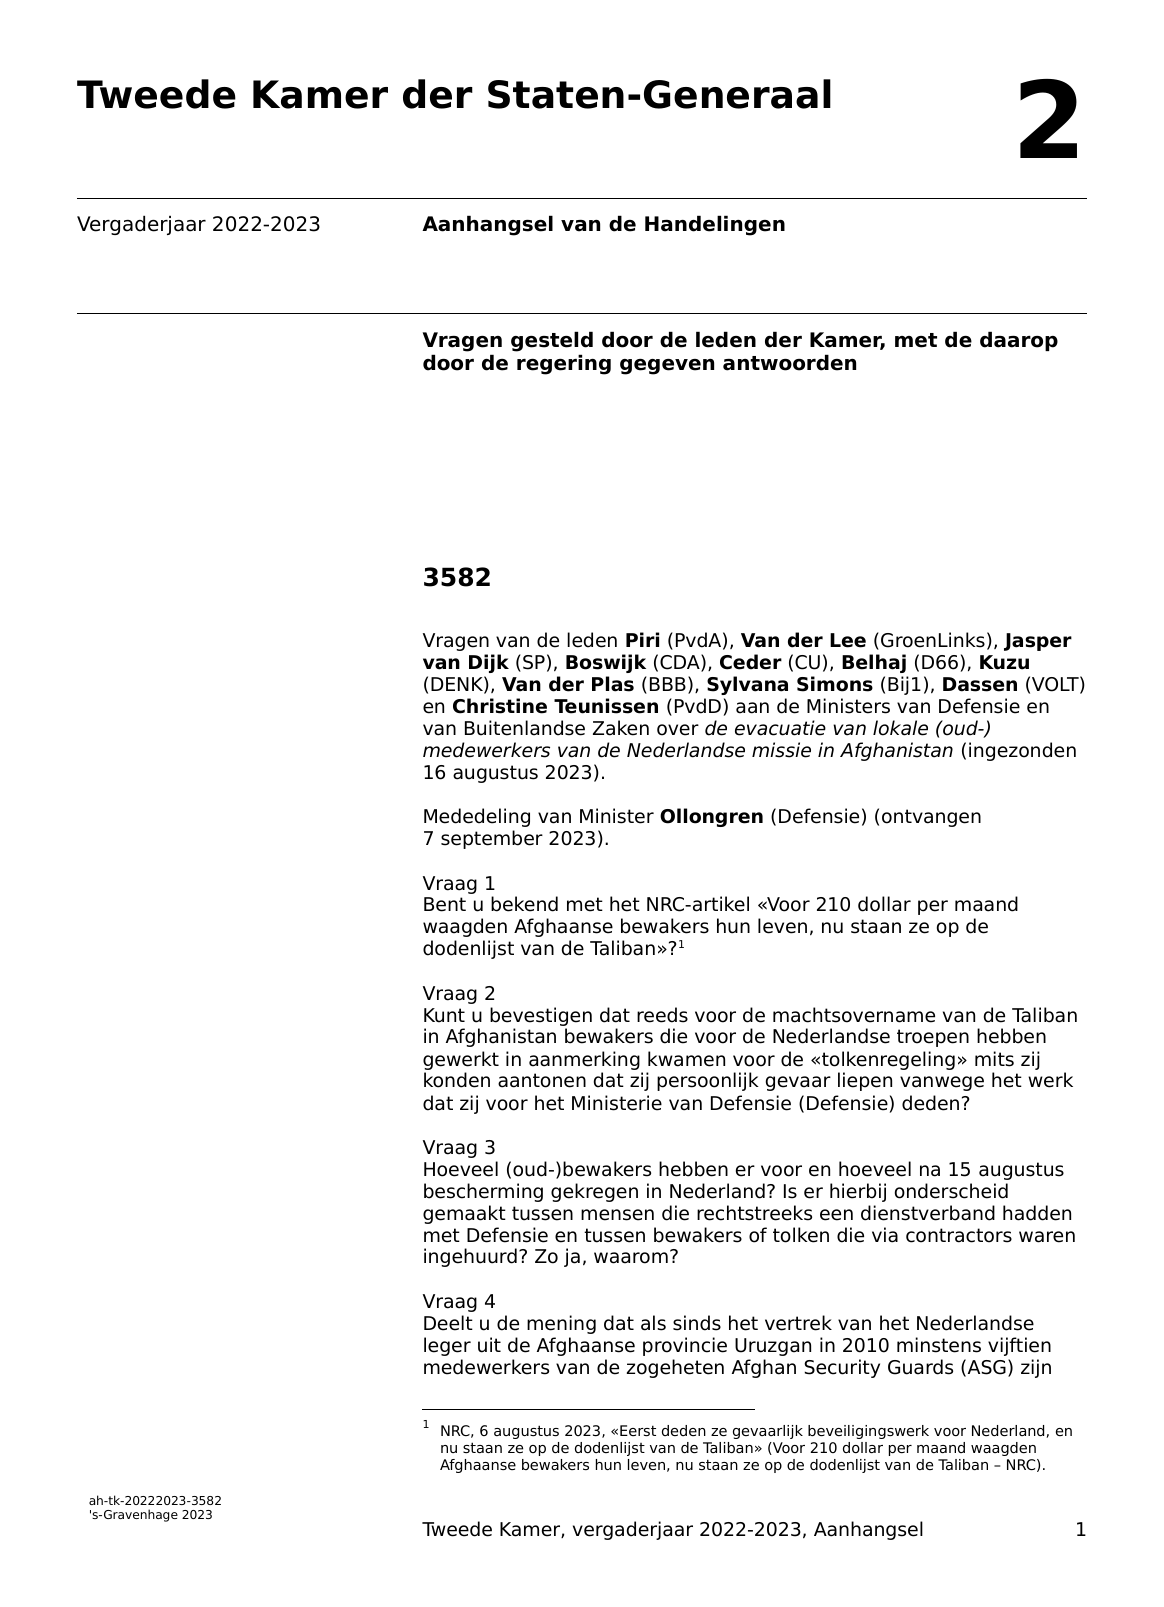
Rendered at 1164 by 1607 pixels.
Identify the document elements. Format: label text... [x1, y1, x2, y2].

text 3582 [422, 563, 1087, 592]
text ah-tk-20222023-3582 [88, 1494, 323, 1508]
text NRC, 6 augustus 2023, «Eerst deden ze gevaarlijk beveiligingswerk voor Nederland, en nu staan ze op de dodenlijst van de Taliban» (Voor 210 dollar per maand waagden Afghaanse bewakers hun leven, nu staan ze op de dodenlijst van de Taliban – NRC). [422, 1418, 1087, 1474]
text Hoeveel (oud-)bewakers hebben er voor en hoeveel na 15 augustus bescherming gekregen in Nederland? Is er hierbij onderscheid gemaakt tussen mensen die rechtstreeks een dienstverband hadden met Defensie en tussen bewakers of tolken die via contractors waren ingehuurd? Zo ja, waarom? [422, 1158, 1087, 1268]
text 's-Gravenhage 2023 [88, 1508, 323, 1522]
table_header 2 [886, 59, 1087, 198]
text Vragen van de leden Piri (PvdA), Van der Lee (GroenLinks), Jasper van Dijk (SP), Boswijk (CDA), Ceder (CU), Belhaj (D66), Kuzu (DENK), Van der Plas (BBB), Sylvana Simons (Bij1), Dassen (VOLT) en Christine Teunissen (PvdD) aan de Ministers van Defensie en van Buitenlandse Zaken over de evacuatie van lokale (oud-) medewerkers van de Nederlandse missie in Afghanistan (ingezonden 16 augustus 2023). [422, 630, 1087, 784]
text Vraag 2 [422, 982, 1087, 1004]
table_cell Vergaderjaar 2022-2023 [77, 199, 422, 313]
text Kunt u bevestigen dat reeds voor de machtsovername van de Taliban in Afghanistan bewakers die voor de Nederlandse troepen hebben gewerkt in aanmerking kwamen voor de «tolkenregeling» mits zij konden aantonen dat zij persoonlijk gevaar liepen vanwege het werk dat zij voor het Ministerie van Defensie (Defensie) deden? [422, 1004, 1087, 1114]
text Vraag 1 [422, 872, 1087, 894]
table_cell Vragen gesteld door de leden der Kamer, met de daarop door de regering gegeven antwoorden [422, 314, 1087, 375]
text Mededeling van Minister Ollongren (Defensie) (ontvangen 7 september 2023). [422, 806, 1087, 850]
text Vraag 4 [422, 1291, 1087, 1313]
text Vraag 3 [422, 1137, 1087, 1158]
text Deelt u de mening dat als sinds het vertrek van het Nederlandse leger uit de Afghaanse provincie Uruzgan in 2010 minstens vijftien medewerkers van de zogeheten Afghan Security Guards (ASG) zijn [422, 1313, 1087, 1378]
table_cell Aanhangsel van de Handelingen [422, 199, 1087, 313]
table_cell [77, 314, 422, 375]
table_header Tweede Kamer der Staten-Generaal [77, 59, 886, 198]
text Bent u bekend met het NRC-artikel «Voor 210 dollar per maand waagden Afghaanse bewakers hun leven, nu staan ze op de dodenlijst van de Taliban»? [422, 894, 1087, 960]
